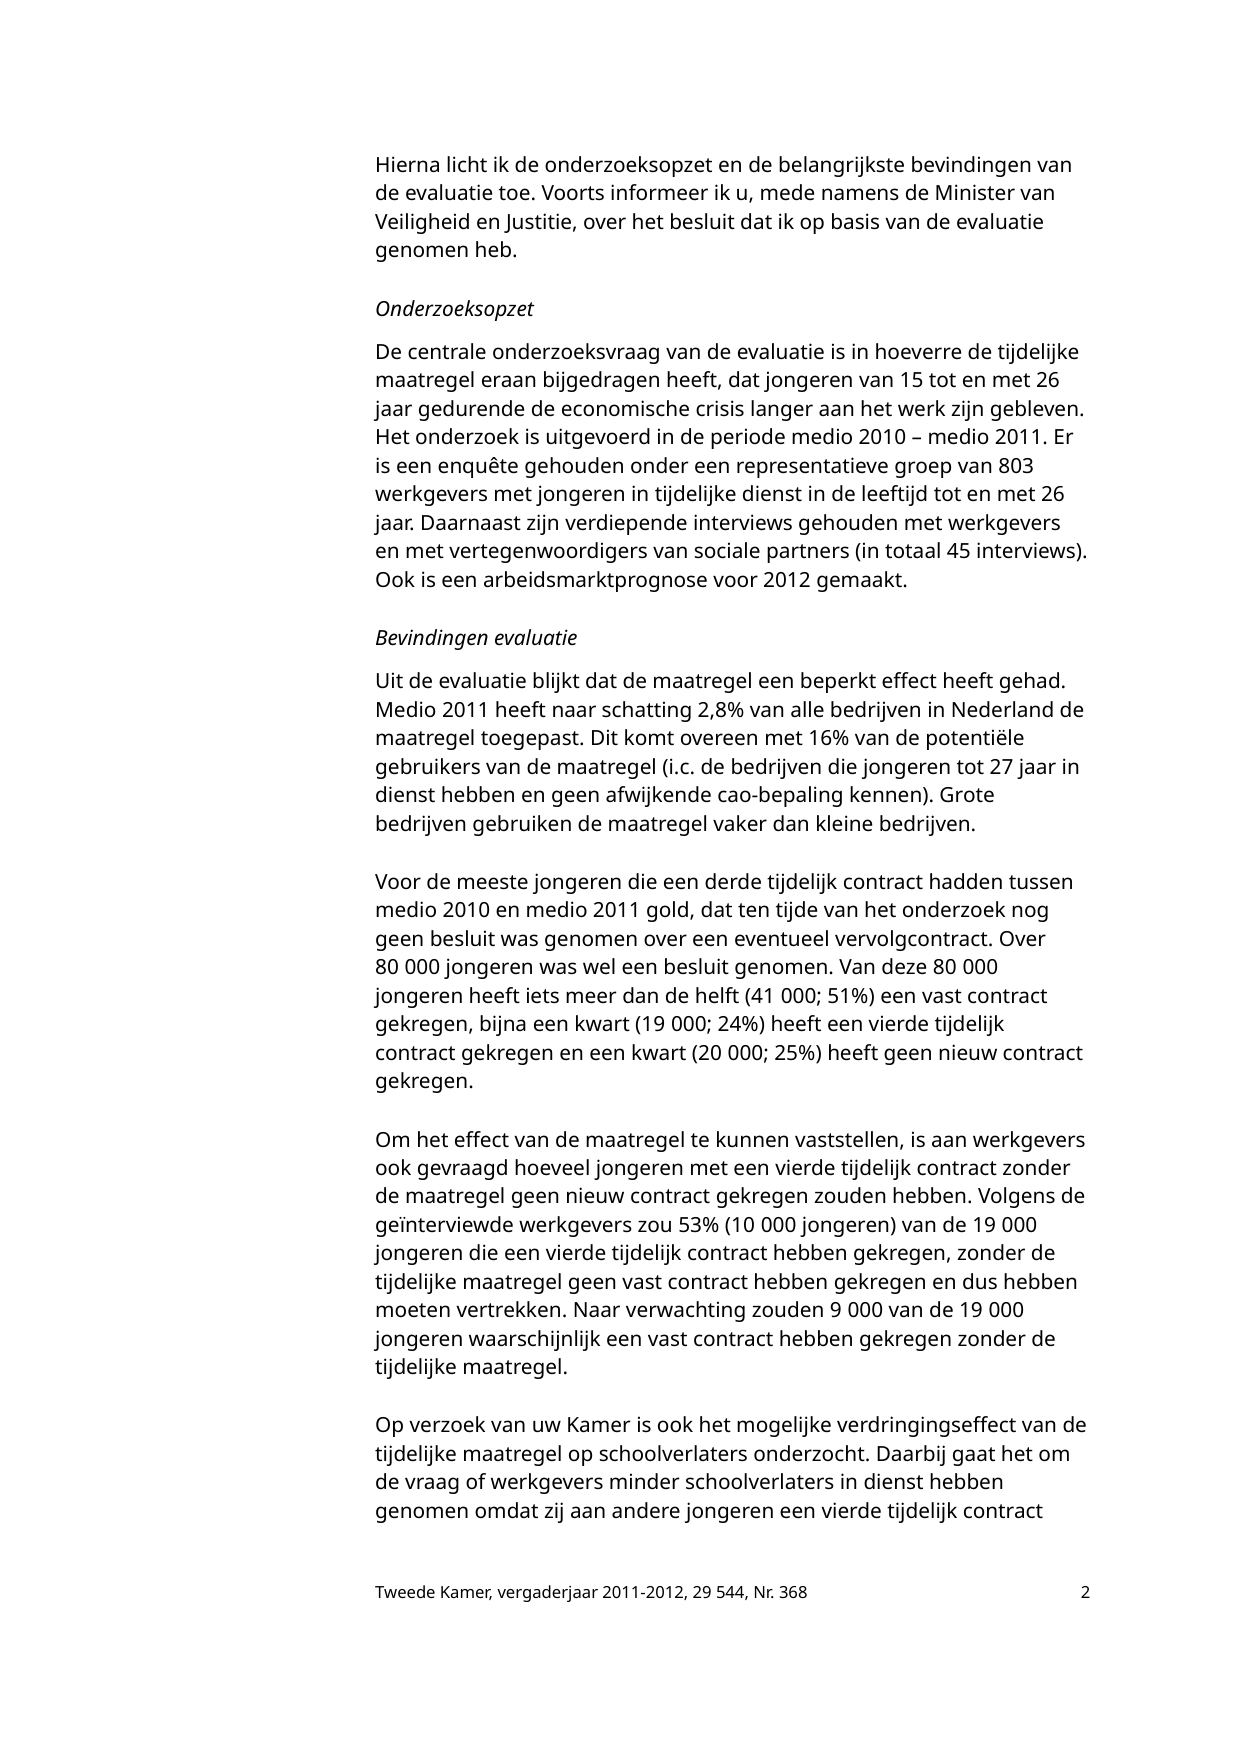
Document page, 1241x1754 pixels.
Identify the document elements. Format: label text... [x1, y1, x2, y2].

text Hierna licht ik de onderzoeksopzet en de belangrijkste bevindingen van de evaluatie toe. Voorts informeer ik u, mede namens de Minister van Veiligheid en Justitie, over het besluit dat ik op basis van de evaluatie genomen heb. [375, 150, 1090, 264]
text Uit de evaluatie blijkt dat de maatregel een beperkt effect heeft gehad. Medio 2011 heeft naar schatting 2,8% van alle bedrijven in Nederland de maatregel toegepast. Dit komt overeen met 16% van de potentiële gebruikers van de maatregel (i.c. de bedrijven die jongeren tot 27 jaar in dienst hebben en geen afwijkende cao-bepaling kennen). Grote bedrijven gebruiken de maatregel vaker dan kleine bedrijven. [375, 667, 1090, 837]
text Bevindingen evaluatie [375, 623, 1090, 652]
text Op verzoek van uw Kamer is ook het mogelijke verdringingseffect van de tijdelijke maatregel op schoolverlaters onderzocht. Daarbij gaat het om de vraag of werkgevers minder schoolverlaters in dienst hebben genomen omdat zij aan andere jongeren een vierde tijdelijk contract [375, 1411, 1090, 1524]
text Onderzoeksopzet [375, 294, 1090, 322]
text Om het effect van de maatregel te kunnen vaststellen, is aan werkgevers ook gevraagd hoeveel jongeren met een vierde tijdelijk contract zonder de maatregel geen nieuw contract gekregen zouden hebben. Volgens de geïnterviewde werkgevers zou 53% (10 000 jongeren) van de 19 000 jongeren die een vierde tijdelijk contract hebben gekregen, zonder de tijdelijke maatregel geen vast contract hebben gekregen en dus hebben moeten vertrekken. Naar verwachting zouden 9 000 van de 19 000 jongeren waarschijnlijk een vast contract hebben gekregen zonder de tijdelijke maatregel. [375, 1125, 1090, 1381]
text Voor de meeste jongeren die een derde tijdelijk contract hadden tussen medio 2010 en medio 2011 gold, dat ten tijde van het onderzoek nog geen besluit was genomen over een eventueel vervolgcontract. Over 80 000 jongeren was wel een besluit genomen. Van deze 80 000 jongeren heeft iets meer dan de helft (41 000; 51%) een vast contract gekregen, bijna een kwart (19 000; 24%) heeft een vierde tijdelijk contract gekregen en een kwart (20 000; 25%) heeft geen nieuw contract gekregen. [375, 867, 1090, 1095]
text De centrale onderzoeksvraag van de evaluatie is in hoeverre de tijdelijke maatregel eraan bijgedragen heeft, dat jongeren van 15 tot en met 26 jaar gedurende de economische crisis langer aan het werk zijn gebleven. Het onderzoek is uitgevoerd in de periode medio 2010 – medio 2011. Er is een enquête gehouden onder een representatieve groep van 803 werkgevers met jongeren in tijdelijke dienst in de leeftijd tot en met 26 jaar. Daarnaast zijn verdiepende interviews gehouden met werkgevers en met vertegenwoordigers van sociale partners (in totaal 45 interviews). Ook is een arbeidsmarktprognose voor 2012 gemaakt. [375, 337, 1090, 593]
